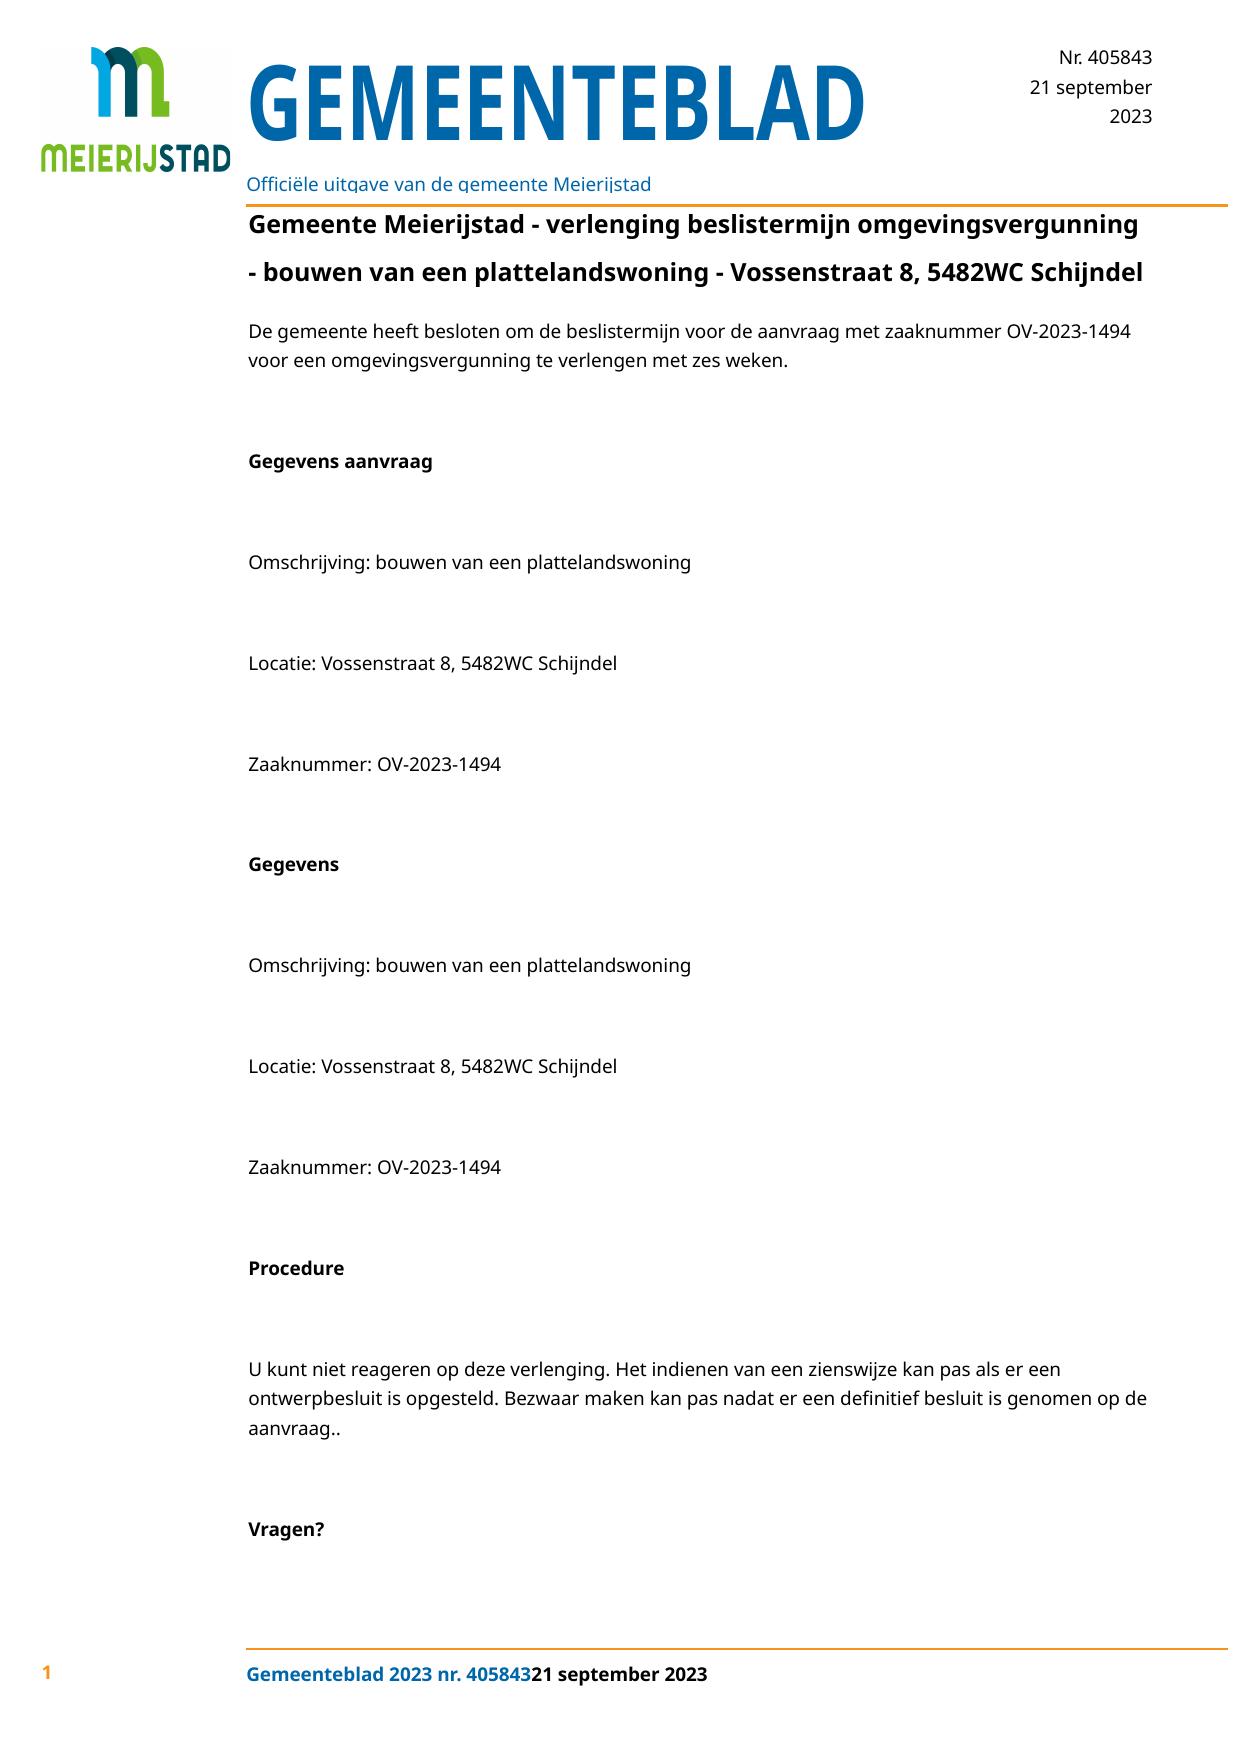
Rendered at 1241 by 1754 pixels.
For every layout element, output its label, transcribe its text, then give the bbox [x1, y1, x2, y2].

picture [41, 47, 231, 172]
text Vragen? [248, 1516, 1152, 1542]
text Zaaknummer: OV-2023-1494 [248, 1154, 1152, 1180]
text Gegevens aanvraag [248, 448, 1152, 474]
text Gemeente Meierijstad - verlenging beslistermijn omgevingsvergunning - bouwen van een plattelandswoning - Vossenstraat 8, 5482WC Schijndel [248, 207, 1152, 288]
text Locatie: Vossenstraat 8, 5482WC Schijndel [248, 1053, 1152, 1079]
text De gemeente heeft besloten om de beslistermijn voor de aanvraag met zaaknummer OV-2023-1494 voor een omgevingsvergunning te verlengen met zes weken. [248, 318, 1152, 373]
text Procedure [248, 1255, 1152, 1281]
text Zaaknummer: OV-2023-1494 [248, 751, 1152, 777]
text Locatie: Vossenstraat 8, 5482WC Schijndel [248, 650, 1152, 676]
text Omschrijving: bouwen van een plattelandswoning [248, 549, 1152, 575]
text Omschrijving: bouwen van een plattelandswoning [248, 952, 1152, 978]
text Gegevens [248, 852, 1152, 877]
text U kunt niet reageren op deze verlenging. Het indienen van een zienswijze kan pas als er een ontwerpbesluit is opgesteld. Bezwaar maken kan pas nadat er een definitief besluit is genomen op de aanvraag.. [248, 1356, 1152, 1441]
